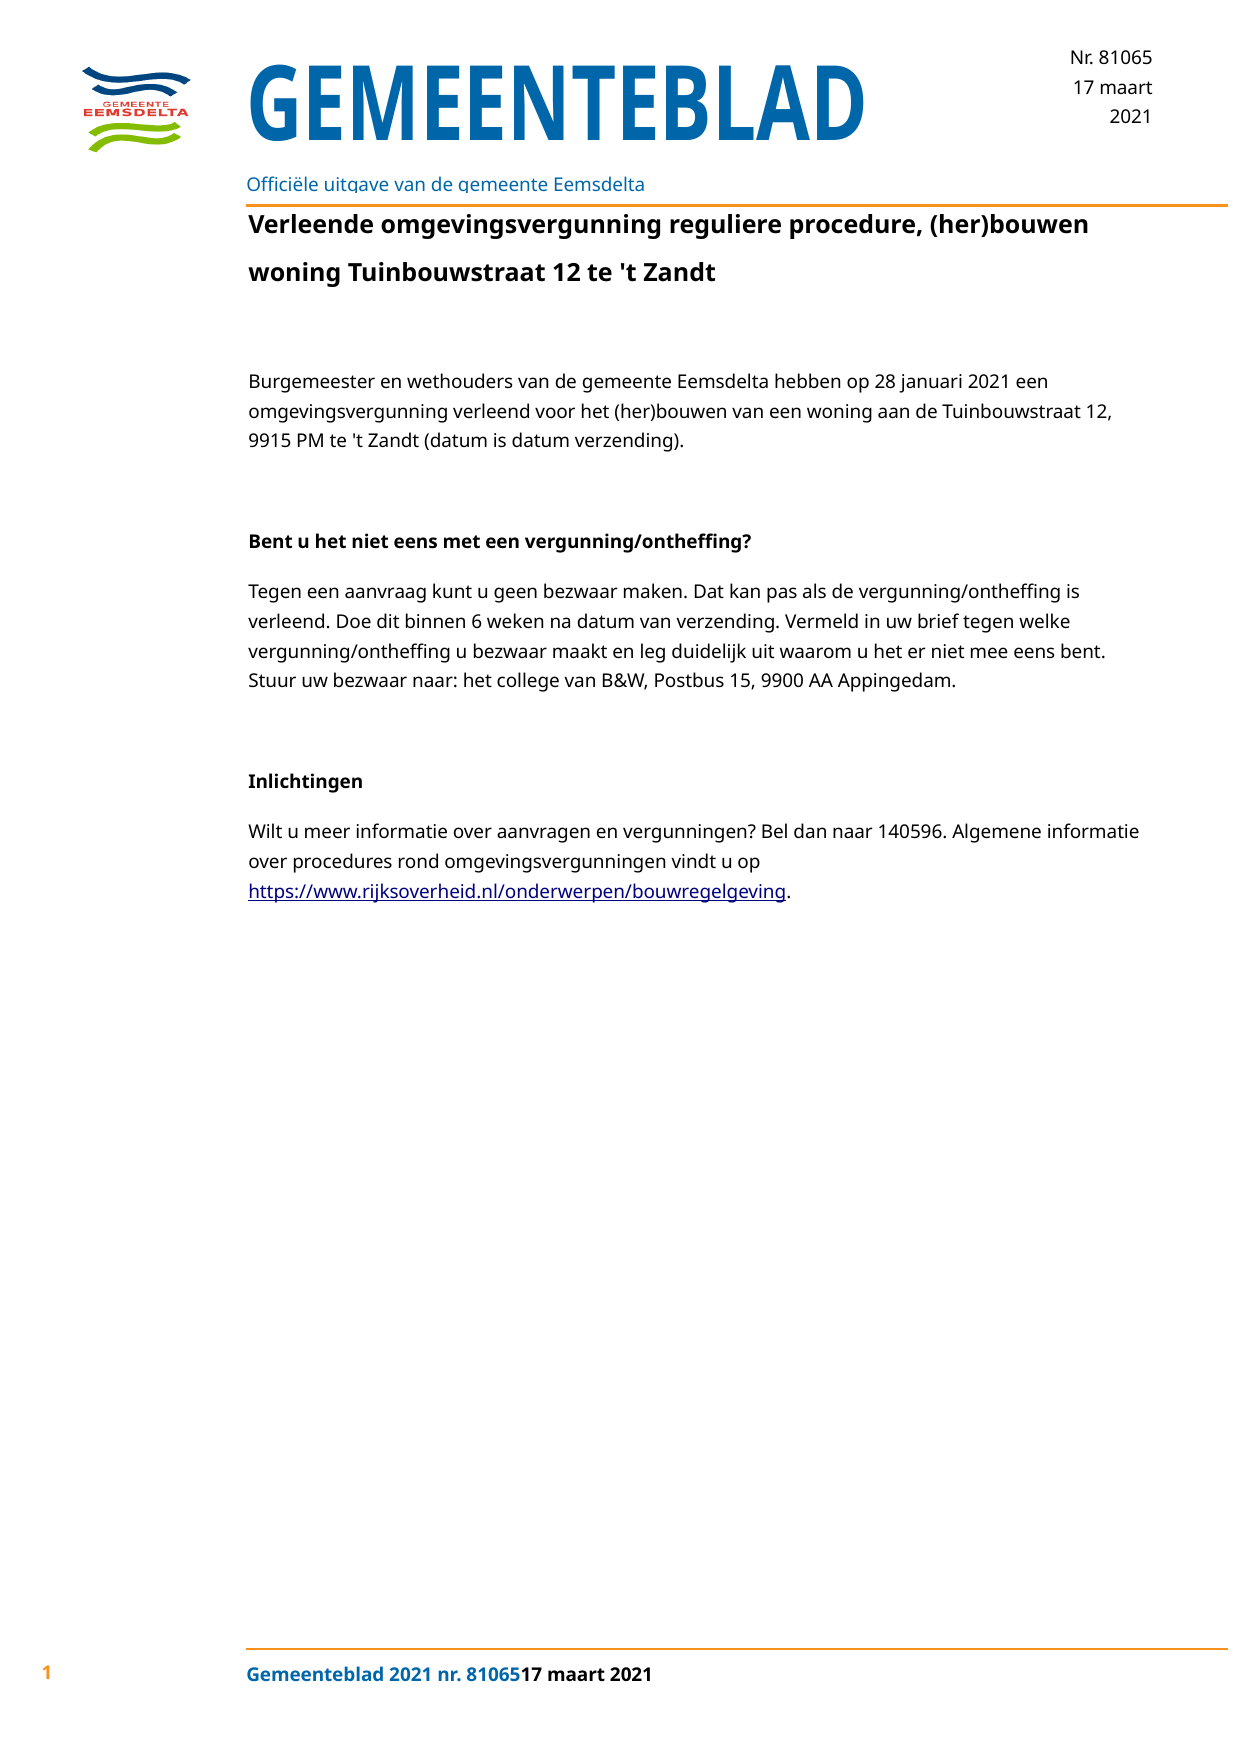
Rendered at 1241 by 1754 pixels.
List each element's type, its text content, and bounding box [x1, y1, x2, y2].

text Verleende omgevingsvergunning reguliere procedure, (her)bouwen woning Tuinbouwstraat 12 te 't Zandt [248, 207, 1152, 288]
text Burgemeester en wethouders van de gemeente Eemsdelta hebben op 28 januari 2021 een omgevingsvergunning verleend voor het (her)bouwen van een woning aan de Tuinbouwstraat 12, 9915 PM te 't Zandt (datum is datum verzending). [248, 368, 1152, 453]
text Wilt u meer informatie over aanvragen en vergunningen? Bel dan naar 140596. Algemene informatie over procedures rond omgevingsvergunningen vindt u op https://www.rijksoverheid.nl/onderwerpen/bouwregelgeving. [248, 819, 1152, 904]
picture [41, 47, 231, 172]
text Bent u het niet eens met een vergunning/ontheffing? [248, 528, 1152, 554]
text Inlichtingen [248, 768, 1152, 794]
text Tegen een aanvraag kunt u geen bezwaar maken. Dat kan pas als de vergunning/ontheffing is verleend. Doe dit binnen 6 weken na datum van verzending. Vermeld in uw brief tegen welke vergunning/ontheffing u bezwaar maakt en leg duidelijk uit waarom u het er niet mee eens bent. Stuur uw bezwaar naar: het college van B&W, Postbus 15, 9900 AA Appingedam. [248, 579, 1152, 693]
